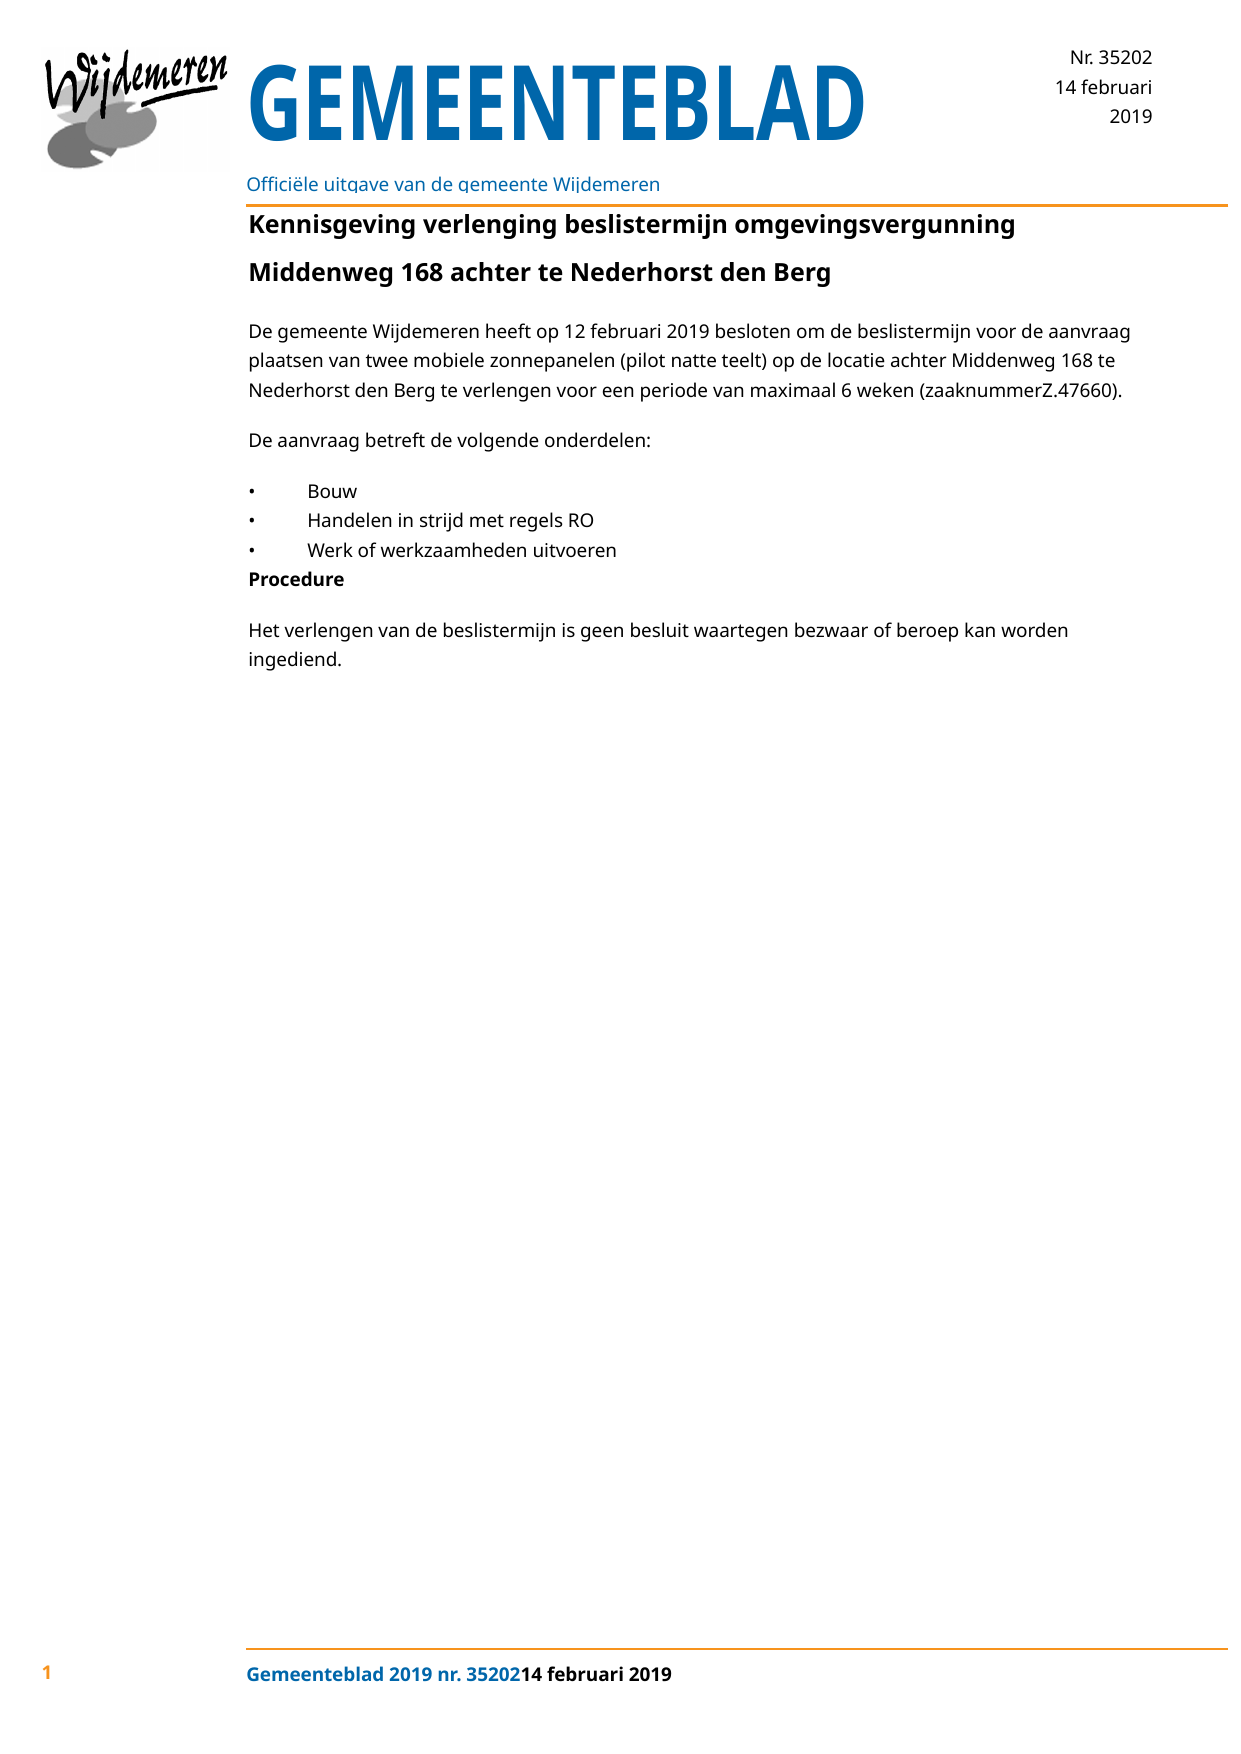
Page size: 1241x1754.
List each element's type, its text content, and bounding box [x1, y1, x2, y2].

list Handelen in strijd met regels RO [248, 507, 1152, 533]
text Procedure [248, 567, 1152, 592]
list Bouw [248, 478, 1152, 504]
picture [41, 47, 231, 172]
text Het verlengen van de beslistermijn is geen besluit waartegen bezwaar of beroep kan worden ingediend. [248, 617, 1152, 672]
text De gemeente Wijdemeren heeft op 12 februari 2019 besloten om de beslistermijn voor de aanvraag plaatsen van twee mobiele zonnepanelen (pilot natte teelt) op de locatie achter Middenweg 168 te Nederhorst den Berg te verlengen voor een periode van maximaal 6 weken (zaaknummerZ.47660). [248, 318, 1152, 403]
list Werk of werkzaamheden uitvoeren [248, 537, 1152, 563]
text Kennisgeving verlenging beslistermijn omgevingsvergunning Middenweg 168 achter te Nederhorst den Berg [248, 207, 1152, 288]
text De aanvraag betreft de volgende onderdelen: [248, 427, 1152, 453]
